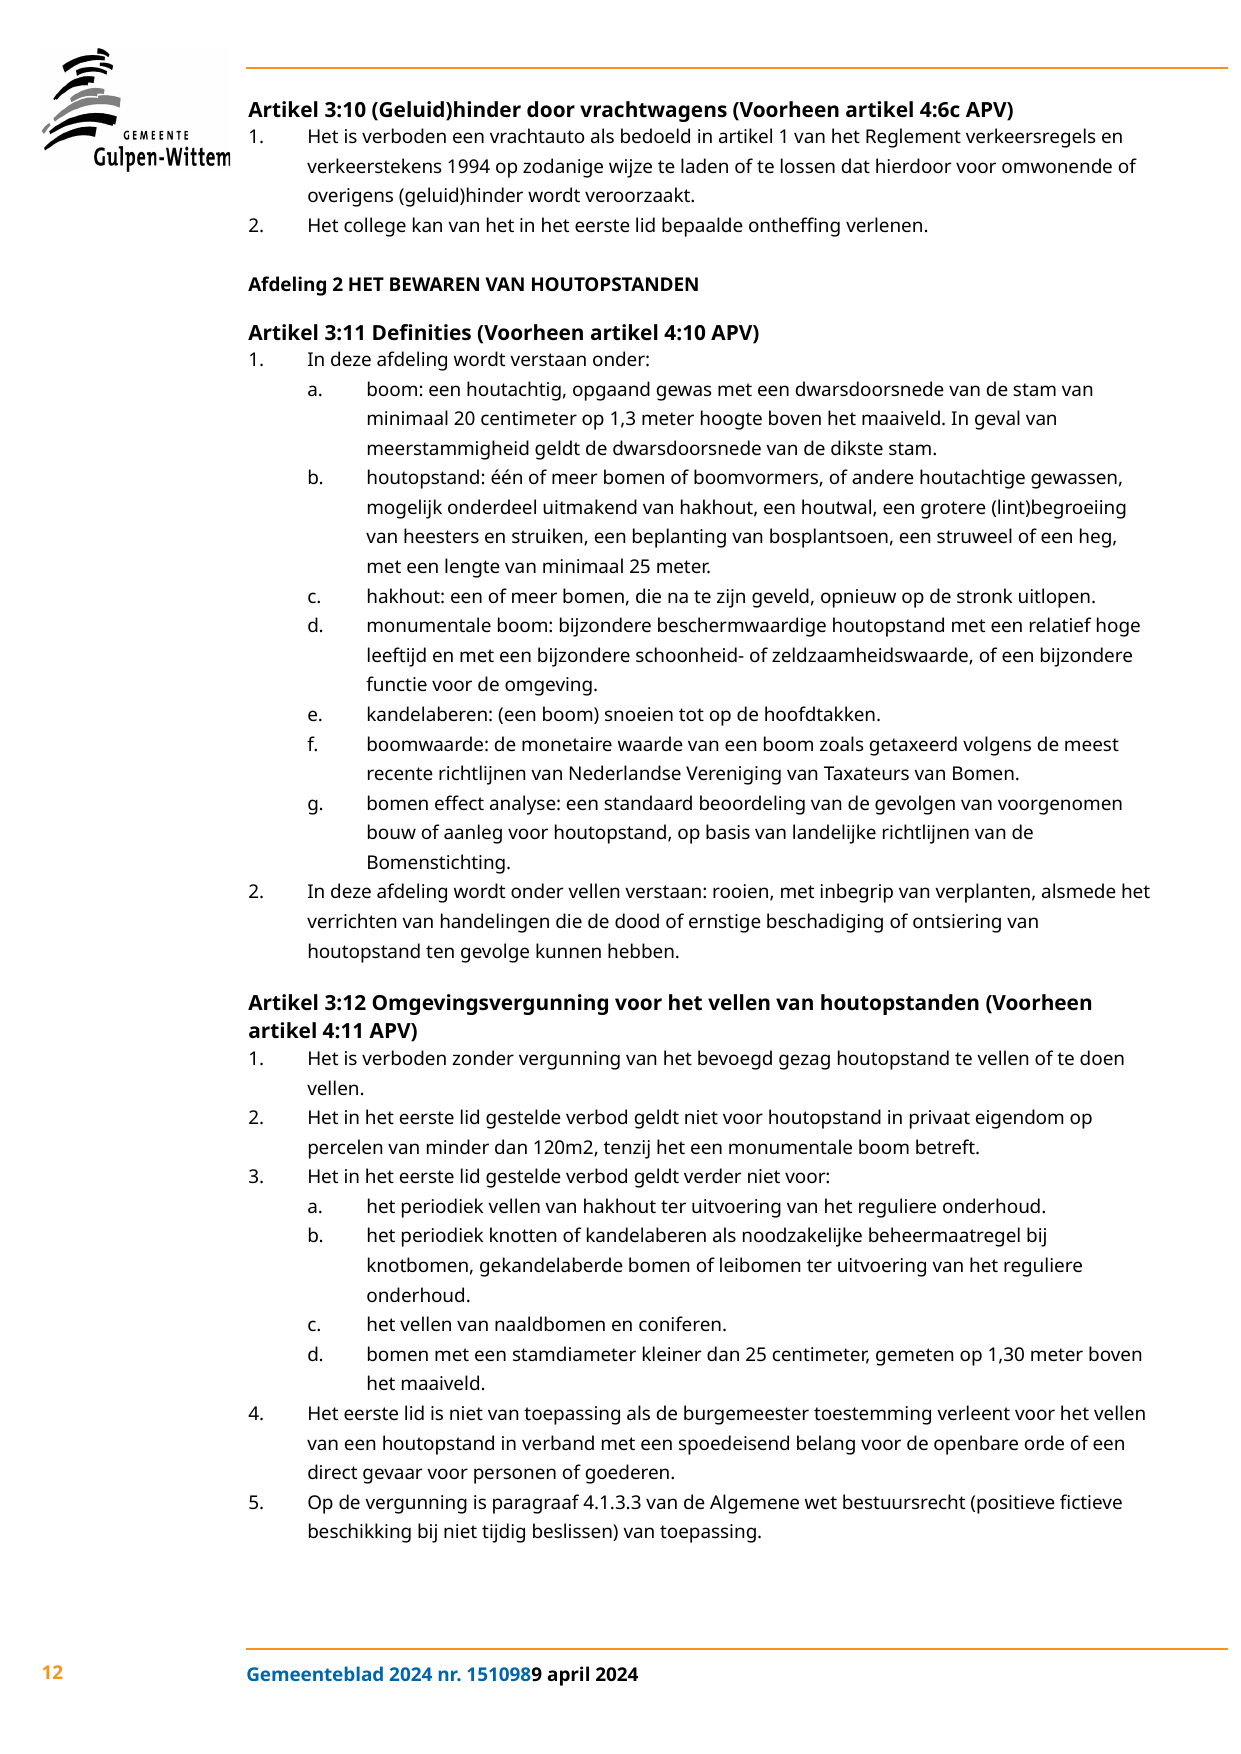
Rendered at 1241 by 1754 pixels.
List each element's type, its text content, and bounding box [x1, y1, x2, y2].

list het periodiek vellen van hakhout ter uitvoering van het reguliere onderhoud. [307, 1193, 1152, 1219]
picture [41, 47, 231, 172]
list Het in het eerste lid gestelde verbod geldt niet voor houtopstand in privaat eigendom op percelen van minder dan 120m2, tenzij het een monumentale boom betreft. [248, 1104, 1152, 1159]
list hakhout: een of meer bomen, die na te zijn geveld, opnieuw op de stronk uitlopen. [307, 583, 1152, 608]
list boom: een houtachtig, opgaand gewas met een dwarsdoorsnede van de stam van minimaal 20 centimeter op 1,3 meter hoogte boven het maaiveld. In geval van meerstammigheid geldt de dwarsdoorsnede van de dikste stam. [307, 376, 1152, 461]
list het periodiek knotten of kandelaberen als noodzakelijke beheermaatregel bij knotbomen, gekandelaberde bomen of leibomen ter uitvoering van het reguliere onderhoud. [307, 1223, 1152, 1307]
list houtopstand: één of meer bomen of boomvormers, of andere houtachtige gewassen, mogelijk onderdeel uitmakend van hakhout, een houtwal, een grotere (lint)begroeiing van heesters en struiken, een beplanting van bosplantsoen, een struweel of een heg, met een lengte van minimaal 25 meter. [307, 464, 1152, 579]
list bomen effect analyse: een standaard beoordeling van de gevolgen van voorgenomen bouw of aanleg voor houtopstand, op basis van landelijke richtlijnen van de Bomenstichting. [307, 790, 1152, 875]
text Afdeling 2 HET BEWAREN VAN HOUTOPSTANDEN [248, 271, 1152, 297]
list Het is verboden zonder vergunning van het bevoegd gezag houtopstand te vellen of te doen vellen. [248, 1045, 1152, 1100]
list het vellen van naaldbomen en coniferen. [307, 1311, 1152, 1337]
text Artikel 3:10 (Geluid)hinder door vrachtwagens (Voorheen artikel 4:6c APV) [248, 95, 1152, 123]
list In deze afdeling wordt onder vellen verstaan: rooien, met inbegrip van verplanten, alsmede het verrichten van handelingen die de dood of ernstige beschadiging of ontsiering van houtopstand ten gevolge kunnen hebben. [248, 879, 1152, 963]
list Het college kan van het in het eerste lid bepaalde ontheffing verlenen. [248, 212, 1152, 238]
text Artikel 3:11 Definities (Voorheen artikel 4:10 APV) [248, 318, 1152, 346]
list Het in het eerste lid gestelde verbod geldt verder niet voor: [248, 1163, 1152, 1189]
text Artikel 3:12 Omgevingsvergunning voor het vellen van houtopstanden (Voorheen artikel 4:11 APV) [248, 988, 1152, 1045]
list boomwaarde: de monetaire waarde van een boom zoals getaxeerd volgens de meest recente richtlijnen van Nederlandse Vereniging van Taxateurs van Bomen. [307, 731, 1152, 786]
list kandelaberen: (een boom) snoeien tot op de hoofdtakken. [307, 701, 1152, 727]
list In deze afdeling wordt verstaan onder: [248, 346, 1152, 372]
list monumentale boom: bijzondere beschermwaardige houtopstand met een relatief hoge leeftijd en met een bijzondere schoonheid- of zeldzaamheidswaarde, of een bijzondere functie voor de omgeving. [307, 612, 1152, 697]
list Het eerste lid is niet van toepassing als de burgemeester toestemming verleent voor het vellen van een houtopstand in verband met een spoedeisend belang voor de openbare orde of een direct gevaar voor personen of goederen. [248, 1400, 1152, 1485]
list Het is verboden een vrachtauto als bedoeld in artikel 1 van het Reglement verkeersregels en verkeerstekens 1994 op zodanige wijze te laden of te lossen dat hierdoor voor omwonende of overigens (geluid)hinder wordt veroorzaakt. [248, 123, 1152, 208]
list bomen met een stamdiameter kleiner dan 25 centimeter, gemeten op 1,30 meter boven het maaiveld. [307, 1341, 1152, 1396]
list Op de vergunning is paragraaf 4.1.3.3 van de Algemene wet bestuursrecht (positieve fictieve beschikking bij niet tijdig beslissen) van toepassing. [248, 1489, 1152, 1544]
